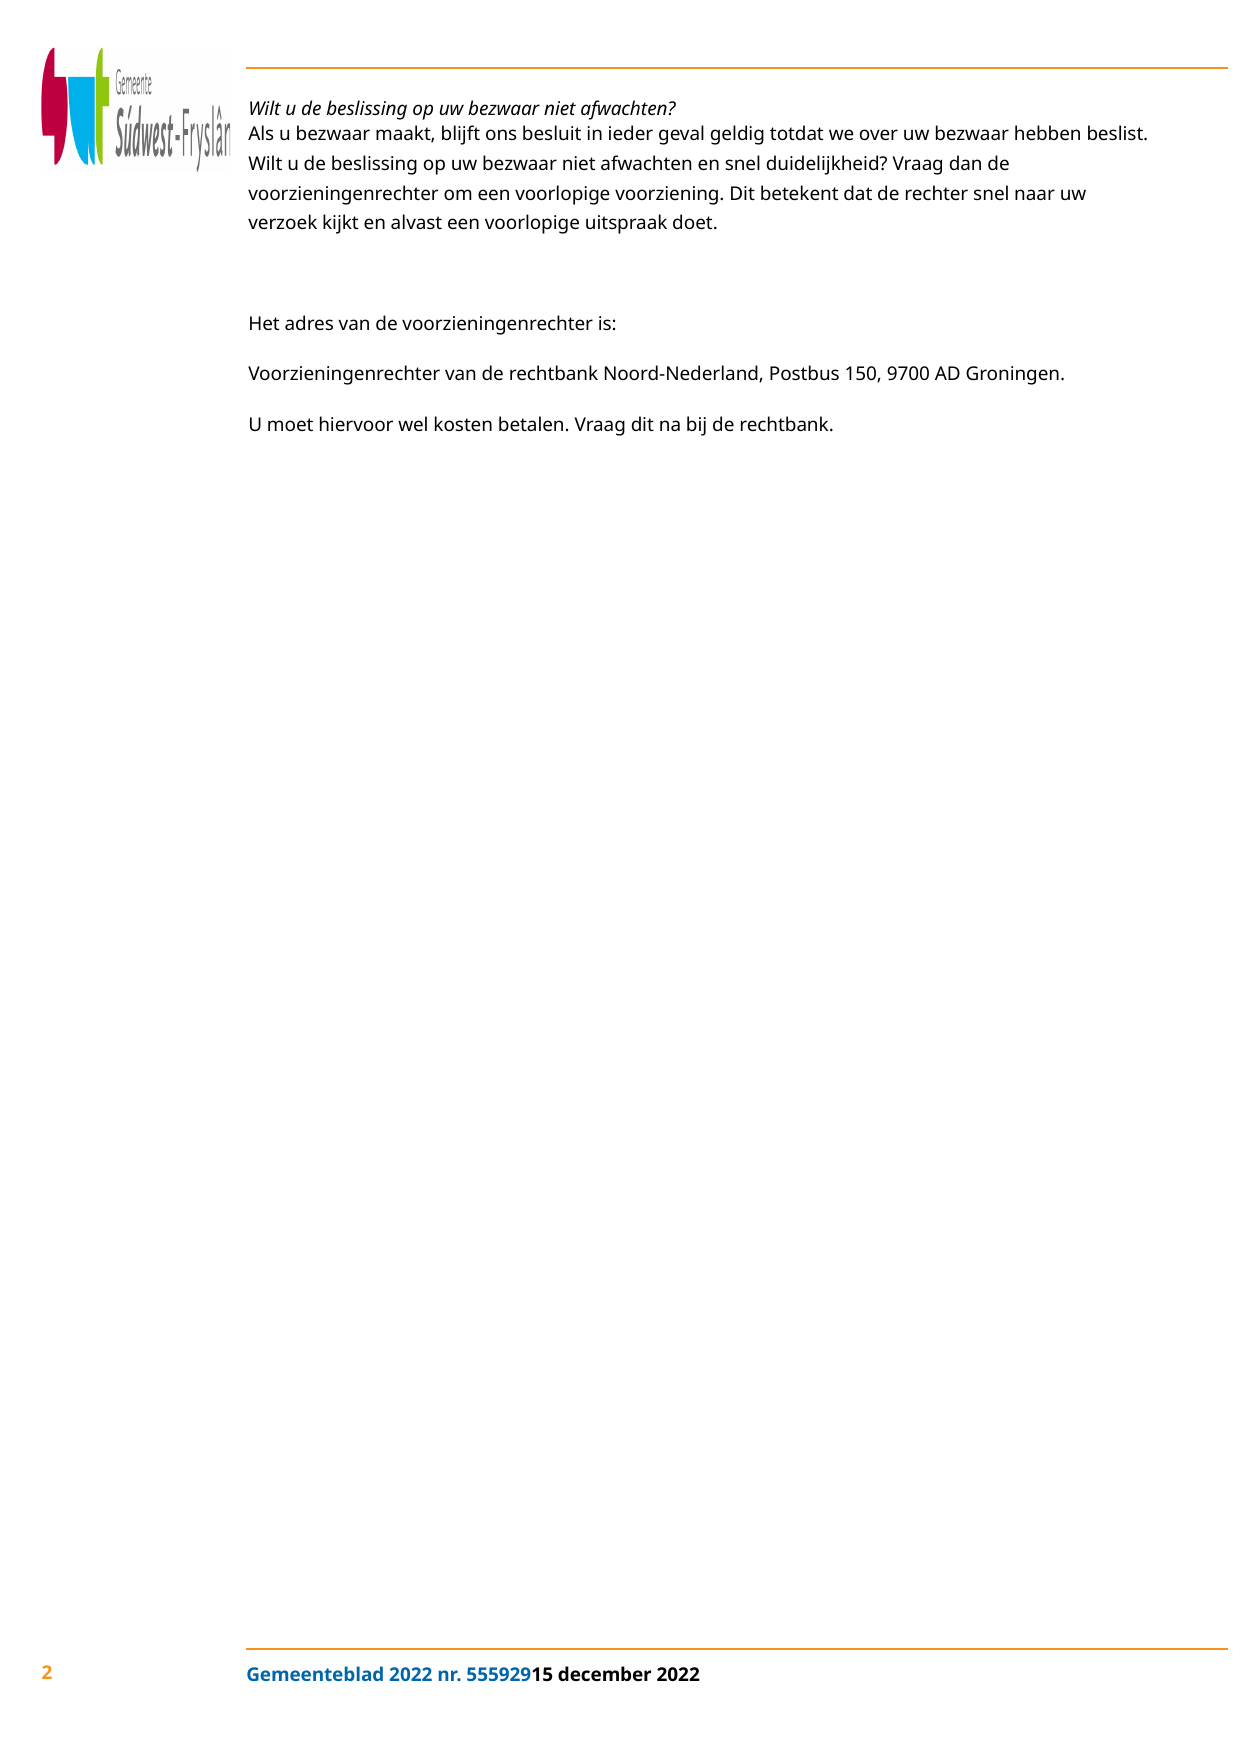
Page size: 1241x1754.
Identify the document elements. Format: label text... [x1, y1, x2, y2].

text Voorzieningenrechter van de rechtbank Noord-Nederland, Postbus 150, 9700 AD Groningen. [248, 361, 1152, 386]
text Het adres van de voorzieningenrechter is: [248, 310, 1152, 336]
text Wilt u de beslissing op uw bezwaar niet afwachten? [248, 95, 1152, 121]
text U moet hiervoor wel kosten betalen. Vraag dit na bij de rechtbank. [248, 411, 1152, 437]
text Als u bezwaar maakt, blijft ons besluit in ieder geval geldig totdat we over uw bezwaar hebben beslist. Wilt u de beslissing op uw bezwaar niet afwachten en snel duidelijkheid? Vraag dan de voorzieningenrechter om een voorlopige voorziening. Dit betekent dat de rechter snel naar uw verzoek kijkt en alvast een voorlopige uitspraak doet. [248, 121, 1152, 235]
picture [41, 47, 231, 172]
